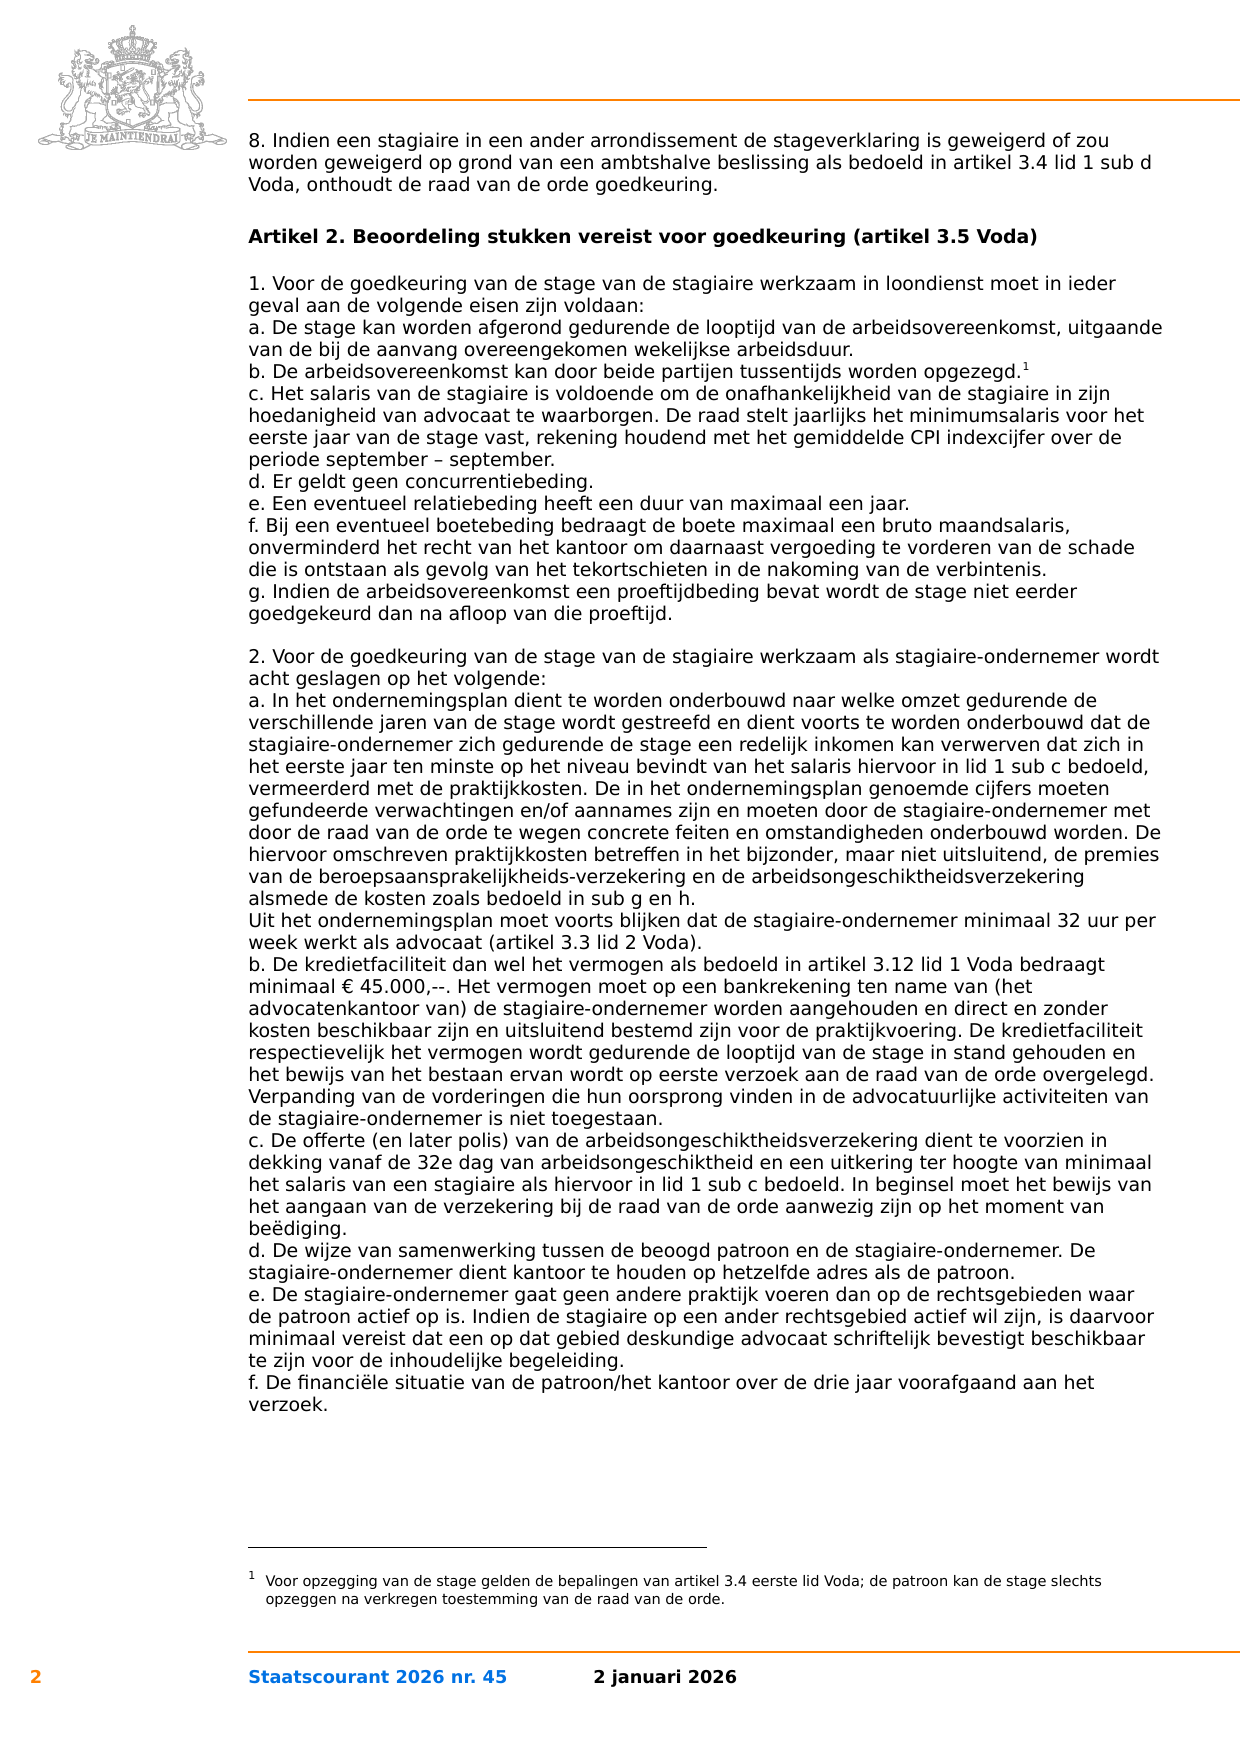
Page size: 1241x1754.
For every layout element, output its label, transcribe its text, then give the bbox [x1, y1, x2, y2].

text e. Een eventueel relatiebeding heeft een duur van maximaal een jaar. [248, 493, 1163, 514]
text f. De financiële situatie van de patroon/het kantoor over de drie jaar voorafgaand aan het verzoek. [248, 1372, 1163, 1416]
text b. De kredietfaciliteit dan wel het vermogen als bedoeld in artikel 3.12 lid 1 Voda bedraagt minimaal € 45.000,--. Het vermogen moet op een bankrekening ten name van (het advocatenkantoor van) de stagiaire-ondernemer worden aangehouden en direct en zonder kosten beschikbaar zijn en uitsluitend bestemd zijn voor de praktijkvoering. De kredietfaciliteit respectievelijk het vermogen wordt gedurende de looptijd van de stage in stand gehouden en het bewijs van het bestaan ervan wordt op eerste verzoek aan de raad van de orde overgelegd. Verpanding van de vorderingen die hun oorsprong vinden in de advocatuurlijke activiteiten van de stagiaire-ondernemer is niet toegestaan. [248, 954, 1163, 1130]
text f. Bij een eventueel boetebeding bedraagt de boete maximaal een bruto maandsalaris, onverminderd het recht van het kantoor om daarnaast vergoeding te vorderen van de schade die is ontstaan als gevolg van het tekortschieten in de nakoming van de verbintenis. [248, 514, 1163, 581]
text a. In het ondernemingsplan dient te worden onderbouwd naar welke omzet gedurende de verschillende jaren van de stage wordt gestreefd en dient voorts te worden onderbouwd dat de stagiaire-ondernemer zich gedurende de stage een redelijk inkomen kan verwerven dat zich in het eerste jaar ten minste op het niveau bevindt van het salaris hiervoor in lid 1 sub c bedoeld, vermeerderd met de praktijkkosten. De in het ondernemingsplan genoemde cijfers moeten gefundeerde verwachtingen en/of aannames zijn en moeten door de stagiaire-ondernemer met door de raad van de orde te wegen concrete feiten en omstandigheden onderbouwd worden. De hiervoor omschreven praktijkkosten betreffen in het bijzonder, maar niet uitsluitend, de premies van de beroepsaansprakelijkheids-verzekering en de arbeidsongeschiktheidsverzekering alsmede de kosten zoals bedoeld in sub g en h. [248, 690, 1163, 910]
text a. De stage kan worden afgerond gedurende de looptijd van de arbeidsovereenkomst, uitgaande van de bij de aanvang overeengekomen wekelijkse arbeidsduur. [248, 317, 1163, 361]
text c. Het salaris van de stagiaire is voldoende om de onafhankelijkheid van de stagiaire in zijn hoedanigheid van advocaat te waarborgen. De raad stelt jaarlijks het minimumsalaris voor het eerste jaar van de stage vast, rekening houdend met het gemiddelde CPI indexcijfer over de periode september – september. [248, 383, 1163, 471]
text Voor opzegging van de stage gelden de bepalingen van artikel 3.4 eerste lid Voda; de patroon kan de stage slechts opzeggen na verkregen toestemming van de raad van de orde. [248, 1569, 1163, 1608]
text 2. Voor de goedkeuring van de stage van de stagiaire werkzaam als stagiaire-ondernemer wordt acht geslagen op het volgende: [248, 646, 1163, 690]
text b. De arbeidsovereenkomst kan door beide partijen tussentijds worden opgezegd. [248, 361, 1163, 383]
text e. De stagiaire-ondernemer gaat geen andere praktijk voeren dan op de rechtsgebieden waar de patroon actief op is. Indien de stagiaire op een ander rechtsgebied actief wil zijn, is daarvoor minimaal vereist dat een op dat gebied deskundige advocaat schriftelijk bevestigt beschikbaar te zijn voor de inhoudelijke begeleiding. [248, 1284, 1163, 1372]
text Uit het ondernemingsplan moet voorts blijken dat de stagiaire-ondernemer minimaal 32 uur per week werkt als advocaat (artikel 3.3 lid 2 Voda). [248, 910, 1163, 954]
text 8. Indien een stagiaire in een ander arrondissement de stageverklaring is geweigerd of zou worden geweigerd op grond van een ambtshalve beslissing als bedoeld in artikel 3.4 lid 1 sub d Voda, onthoudt de raad van de orde goedkeuring. [248, 130, 1163, 196]
subtitle Artikel 2. Beoordeling stukken vereist voor goedkeuring (artikel 3.5 Voda) [248, 226, 1163, 248]
text g. Indien de arbeidsovereenkomst een proeftijdbeding bevat wordt de stage niet eerder goedgekeurd dan na afloop van die proeftijd. [248, 581, 1163, 624]
text c. De offerte (en later polis) van de arbeidsongeschiktheidsverzekering dient te voorzien in dekking vanaf de 32e dag van arbeidsongeschiktheid en een uitkering ter hoogte van minimaal het salaris van een stagiaire als hiervoor in lid 1 sub c bedoeld. In beginsel moet het bewijs van het aangaan van de verzekering bij de raad van de orde aanwezig zijn op het moment van beëdiging. [248, 1130, 1163, 1240]
text 1. Voor de goedkeuring van de stage van de stagiaire werkzaam in loondienst moet in ieder geval aan de volgende eisen zijn voldaan: [248, 273, 1163, 317]
picture [38, 25, 227, 150]
text d. De wijze van samenwerking tussen de beoogd patroon en de stagiaire-ondernemer. De stagiaire-ondernemer dient kantoor te houden op hetzelfde adres als de patroon. [248, 1240, 1163, 1284]
text d. Er geldt geen concurrentiebeding. [248, 471, 1163, 493]
